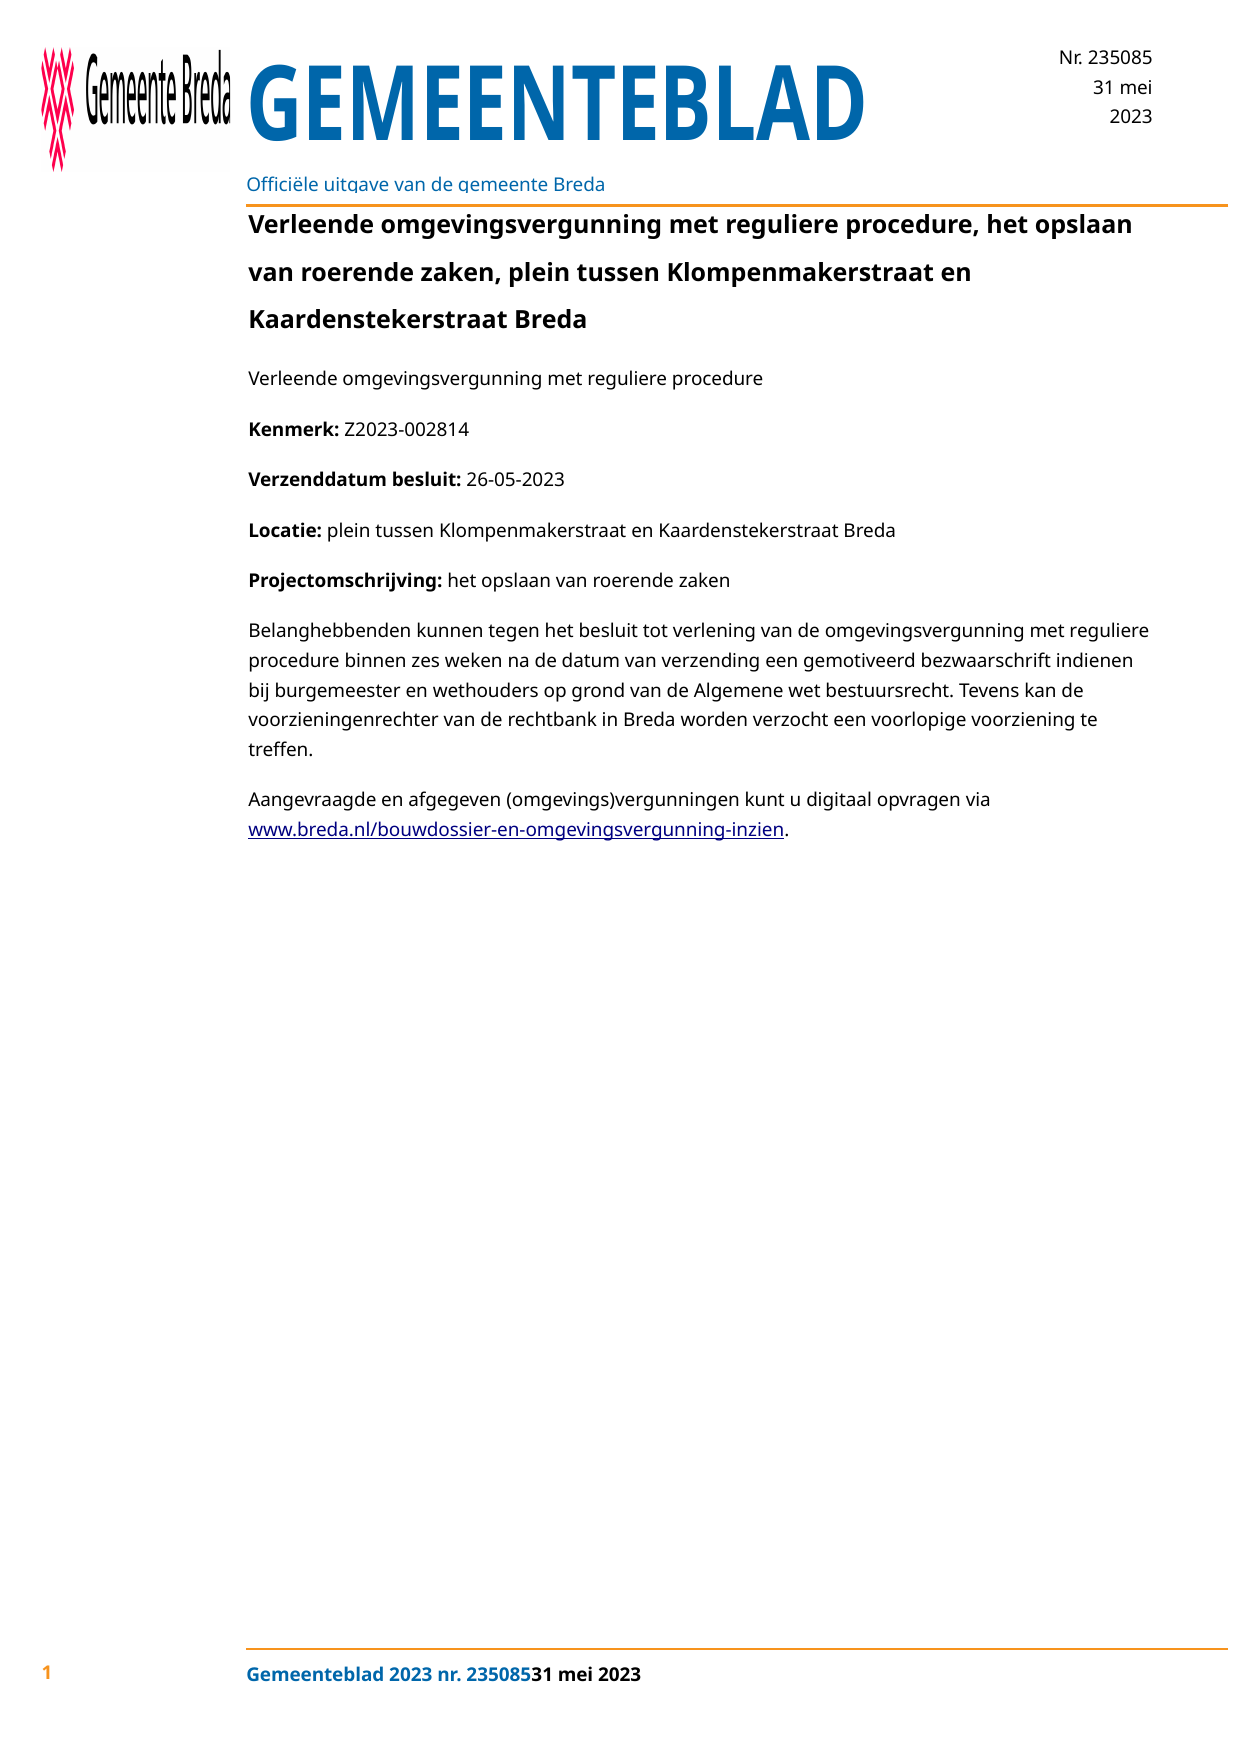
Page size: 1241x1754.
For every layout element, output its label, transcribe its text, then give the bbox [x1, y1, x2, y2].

text Aangevraagde en afgegeven (omgevings)vergunningen kunt u digitaal opvragen via www.breda.nl/bouwdossier-en-omgevingsvergunning-inzien. [248, 786, 1152, 842]
text Locatie: plein tussen Klompenmakerstraat en Kaardenstekerstraat Breda [248, 517, 1152, 542]
picture [41, 47, 231, 172]
text Verleende omgevingsvergunning met reguliere procedure, het opslaan van roerende zaken, plein tussen Klompenmakerstraat en Kaardenstekerstraat Breda [248, 207, 1152, 336]
text Verleende omgevingsvergunning met reguliere procedure [248, 366, 1152, 391]
text Kenmerk: Z2023-002814 [248, 416, 1152, 442]
text Belanghebbenden kunnen tegen het besluit tot verlening van de omgevingsvergunning met reguliere procedure binnen zes weken na de datum van verzending een gemotiveerd bezwaarschrift indienen bij burgemeester en wethouders op grond van de Algemene wet bestuursrecht. Tevens kan de voorzieningenrechter van de rechtbank in Breda worden verzocht een voorlopige voorziening te treffen. [248, 618, 1152, 762]
text Projectomschrijving: het opslaan van roerende zaken [248, 567, 1152, 593]
text Verzenddatum besluit: 26-05-2023 [248, 466, 1152, 492]
